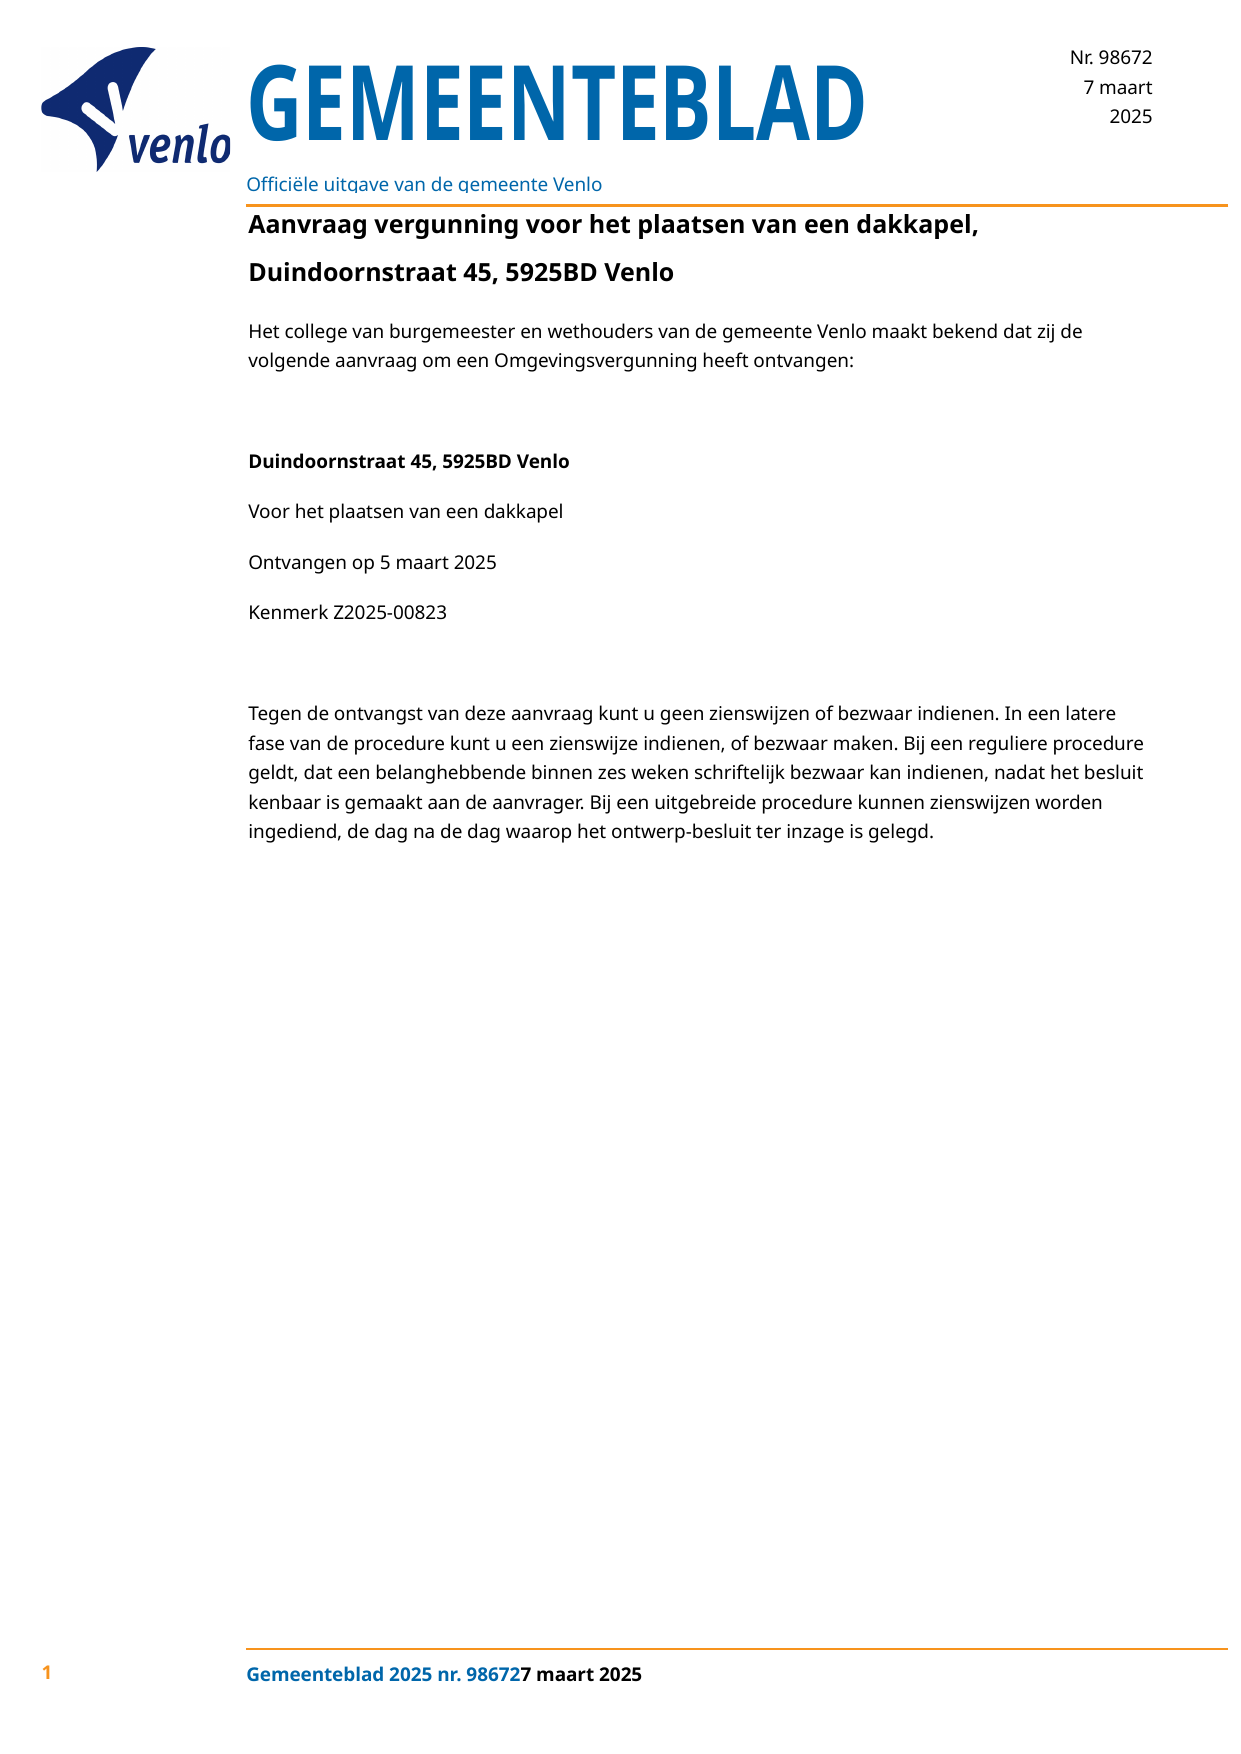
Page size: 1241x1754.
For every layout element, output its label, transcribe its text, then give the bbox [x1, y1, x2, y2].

text Duindoornstraat 45, 5925BD Venlo [248, 448, 1152, 474]
text Aanvraag vergunning voor het plaatsen van een dakkapel, Duindoornstraat 45, 5925BD Venlo [248, 207, 1152, 288]
text Ontvangen op 5 maart 2025 [248, 549, 1152, 575]
text Tegen de ontvangst van deze aanvraag kunt u geen zienswijzen of bezwaar indienen. In een latere fase van de procedure kunt u een zienswijze indienen, of bezwaar maken. Bij een reguliere procedure geldt, dat een belanghebbende binnen zes weken schriftelijk bezwaar kan indienen, nadat het besluit kenbaar is gemaakt aan de aanvrager. Bij een uitgebreide procedure kunnen zienswijzen worden ingediend, de dag na de dag waarop het ontwerp-besluit ter inzage is gelegd. [248, 700, 1152, 844]
text Voor het plaatsen van een dakkapel [248, 499, 1152, 524]
text Kenmerk Z2025-00823 [248, 599, 1152, 625]
picture [41, 47, 231, 172]
text Het college van burgemeester en wethouders van de gemeente Venlo maakt bekend dat zij de volgende aanvraag om een Omgevingsvergunning heeft ontvangen: [248, 318, 1152, 373]
